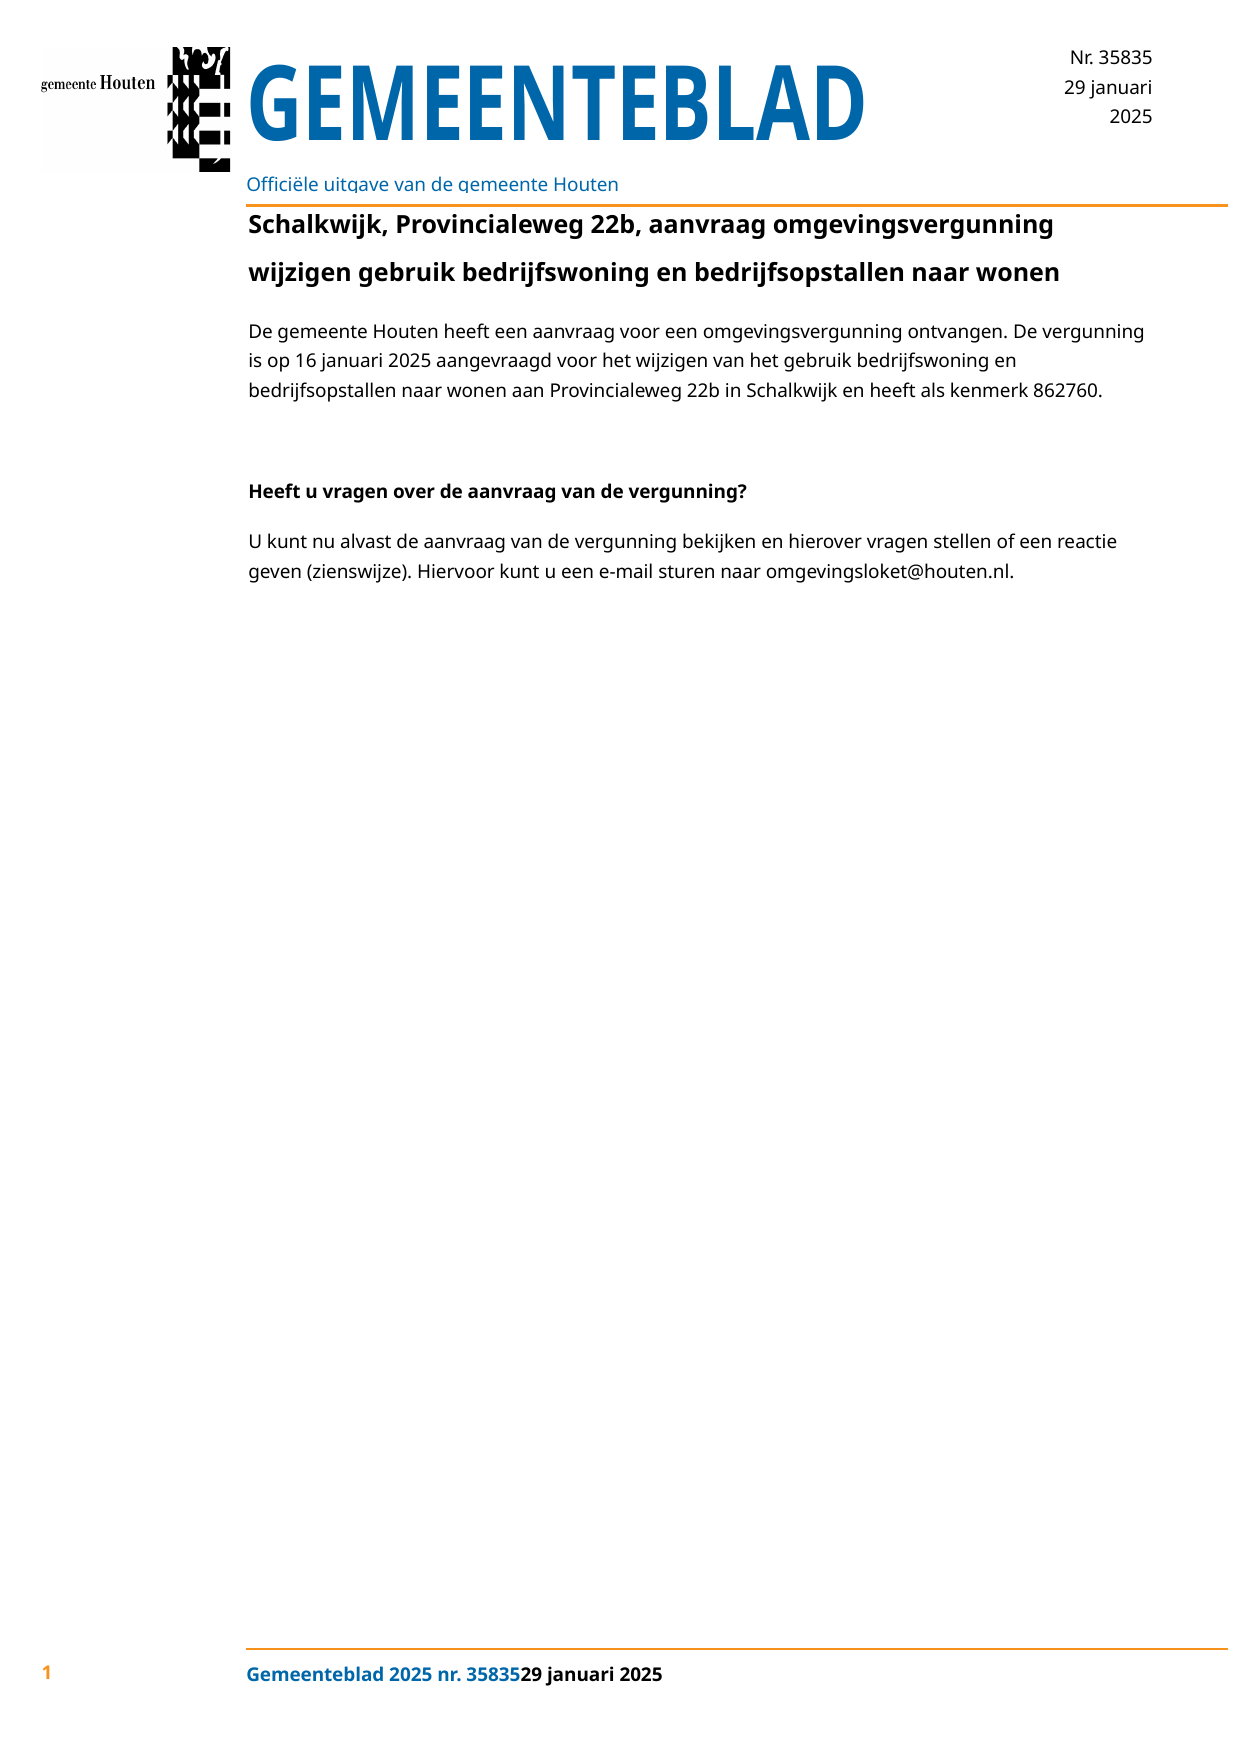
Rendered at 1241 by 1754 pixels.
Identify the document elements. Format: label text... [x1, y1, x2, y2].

text U kunt nu alvast de aanvraag van de vergunning bekijken en hierover vragen stellen of een reactie geven (zienswijze). Hiervoor kunt u een e-mail sturen naar omgevingsloket@houten.nl. [248, 528, 1152, 584]
picture [41, 47, 231, 172]
text De gemeente Houten heeft een aanvraag voor een omgevingsvergunning ontvangen. De vergunning is op 16 januari 2025 aangevraagd voor het wijzigen van het gebruik bedrijfswoning en bedrijfsopstallen naar wonen aan Provincialeweg 22b in Schalkwijk en heeft als kenmerk 862760. [248, 318, 1152, 403]
text Heeft u vragen over de aanvraag van de vergunning? [248, 478, 1152, 504]
text Schalkwijk, Provincialeweg 22b, aanvraag omgevingsvergunning wijzigen gebruik bedrijfswoning en bedrijfsopstallen naar wonen [248, 207, 1152, 288]
